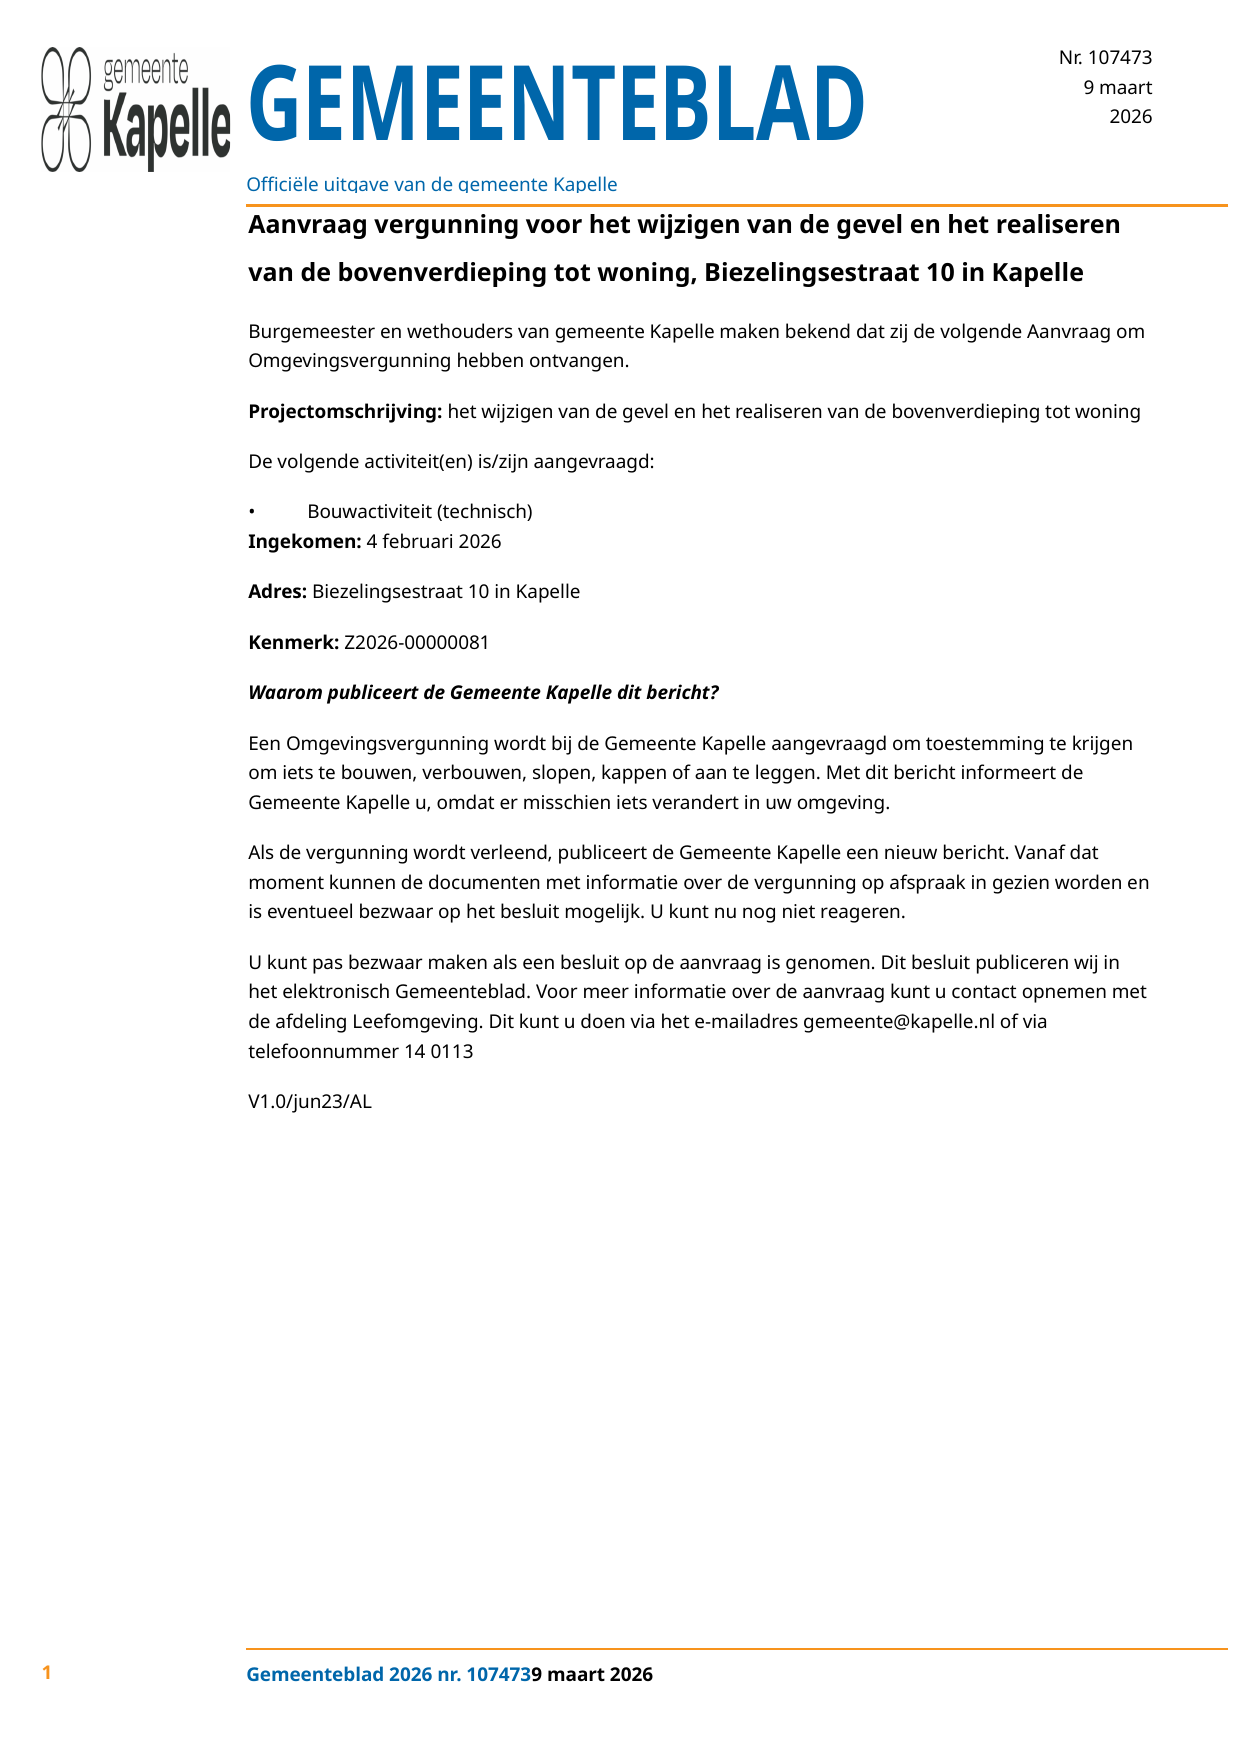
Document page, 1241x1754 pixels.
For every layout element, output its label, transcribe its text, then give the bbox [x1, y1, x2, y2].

text U kunt pas bezwaar maken als een besluit op de aanvraag is genomen. Dit besluit publiceren wij in het elektronisch Gemeenteblad. Voor meer informatie over de aanvraag kunt u contact opnemen met de afdeling Leefomgeving. Dit kunt u doen via het e-mailadres gemeente@kapelle.nl of via telefoonnummer 14 0113 [248, 949, 1152, 1064]
text Waarom publiceert de Gemeente Kapelle dit bericht? [248, 679, 1152, 705]
text Adres: Biezelingsestraat 10 in Kapelle [248, 579, 1152, 604]
text Als de vergunning wordt verleend, publiceert de Gemeente Kapelle een nieuw bericht. Vanaf dat moment kunnen de documenten met informatie over de vergunning op afspraak in gezien worden en is eventueel bezwaar op het besluit mogelijk. U kunt nu nog niet reageren. [248, 839, 1152, 924]
text Kenmerk: Z2026-00000081 [248, 629, 1152, 655]
text De volgende activiteit(en) is/zijn aangevraagd: [248, 448, 1152, 474]
text Projectomschrijving: het wijzigen van de gevel en het realiseren van de bovenverdieping tot woning [248, 398, 1152, 424]
text Ingekomen: 4 februari 2026 [248, 528, 1152, 554]
text Aanvraag vergunning voor het wijzigen van de gevel en het realiseren van de bovenverdieping tot woning, Biezelingsestraat 10 in Kapelle [248, 207, 1152, 288]
text Een Omgevingsvergunning wordt bij de Gemeente Kapelle aangevraagd om toestemming te krijgen om iets te bouwen, verbouwen, slopen, kappen of aan te leggen. Met dit bericht informeert de Gemeente Kapelle u, omdat er misschien iets verandert in uw omgeving. [248, 730, 1152, 815]
text Burgemeester en wethouders van gemeente Kapelle maken bekend dat zij de volgende Aanvraag om Omgevingsvergunning hebben ontvangen. [248, 318, 1152, 373]
picture [41, 47, 231, 172]
text V1.0/jun23/AL [248, 1088, 1152, 1114]
list Bouwactiviteit (technisch) [248, 499, 1152, 524]
